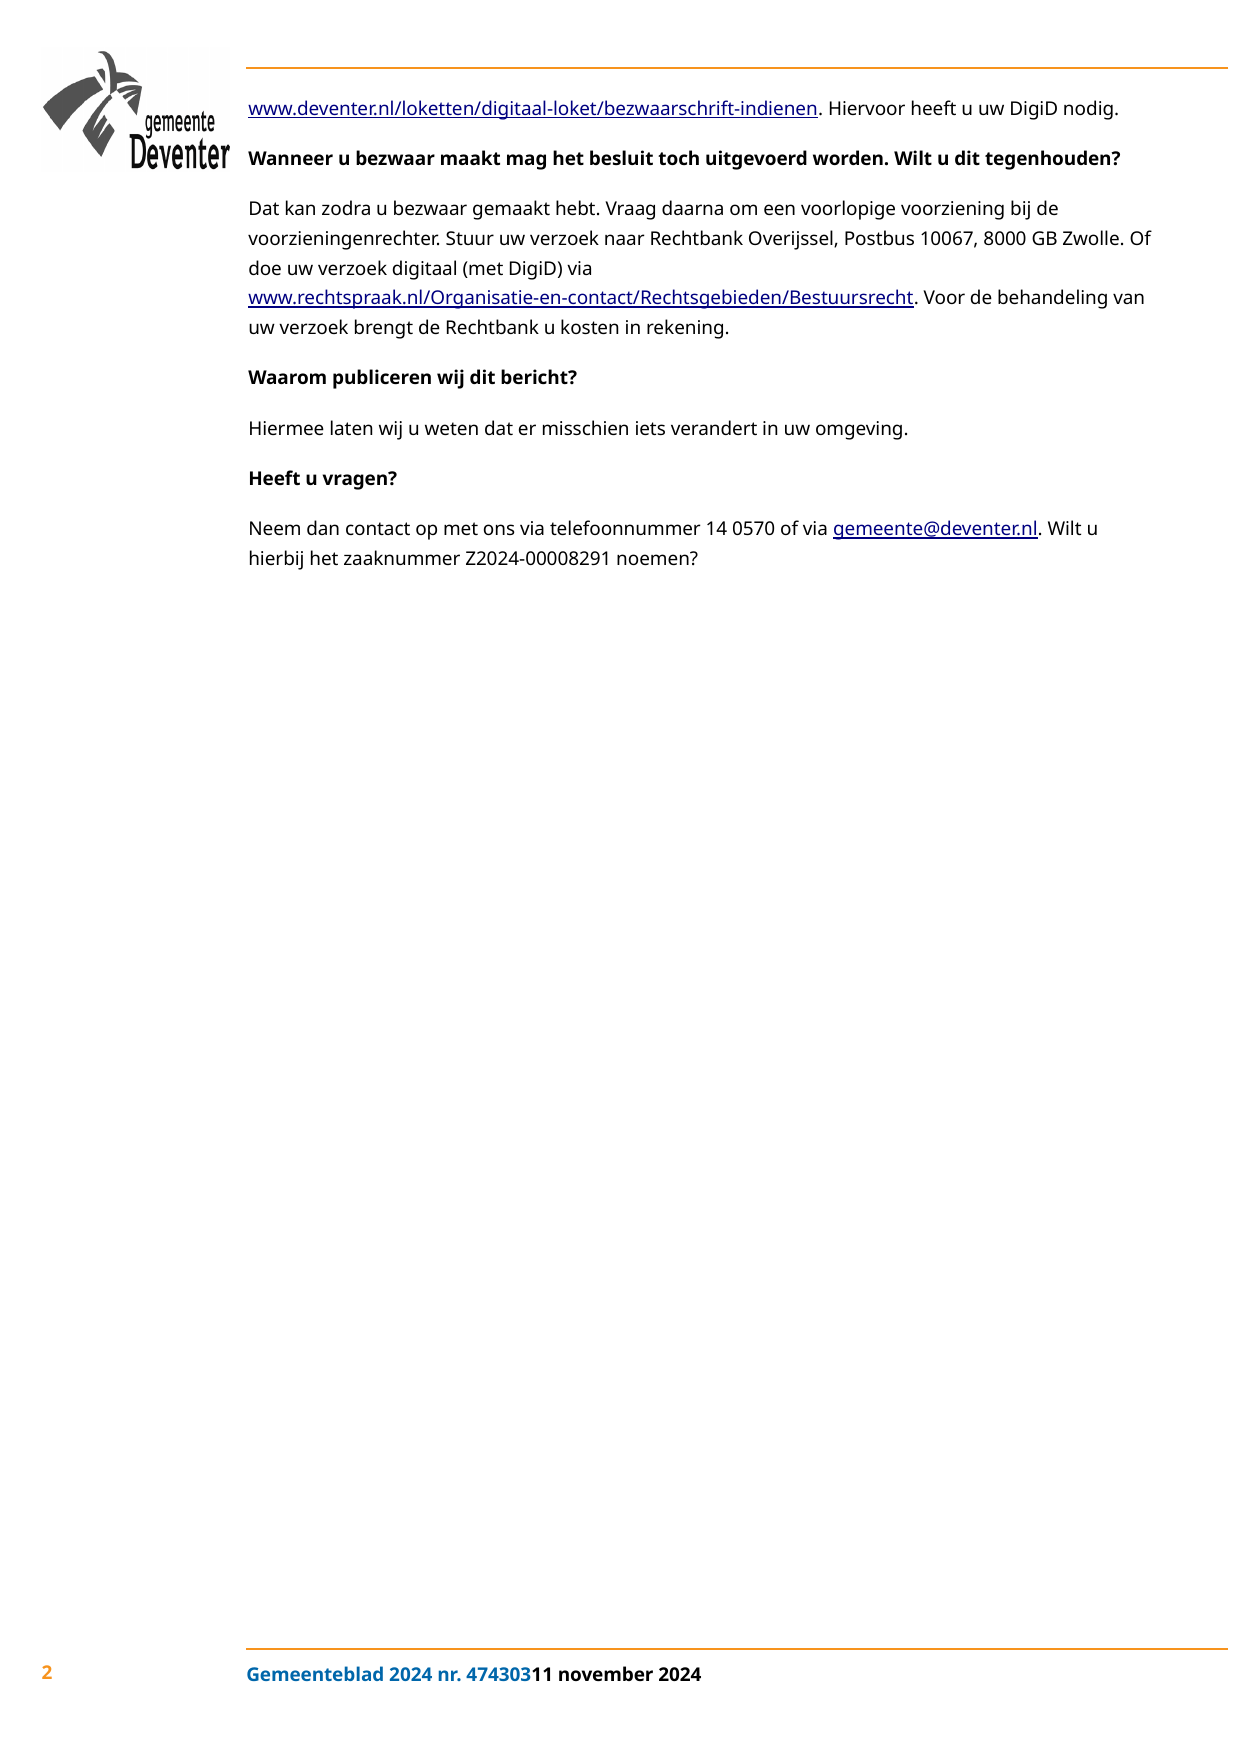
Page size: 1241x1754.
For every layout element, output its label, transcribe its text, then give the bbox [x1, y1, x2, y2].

picture [41, 47, 231, 172]
text www.deventer.nl/loketten/digitaal-loket/bezwaarschrift-indienen. Hiervoor heeft u uw DigiD nodig. [248, 95, 1152, 121]
text Hiermee laten wij u weten dat er misschien iets verandert in uw omgeving. [248, 415, 1152, 441]
text Dat kan zodra u bezwaar gemaakt hebt. Vraag daarna om een voorlopige voorziening bij de voorzieningenrechter. Stuur uw verzoek naar Rechtbank Overijssel, Postbus 10067, 8000 GB Zwolle. Of doe uw verzoek digitaal (met DigiD) via www.rechtspraak.nl/Organisatie-en-contact/Rechtsgebieden/Bestuursrecht. Voor de behandeling van uw verzoek brengt de Rechtbank u kosten in rekening. [248, 196, 1152, 340]
text Waarom publiceren wij dit bericht? [248, 364, 1152, 390]
text Heeft u vragen? [248, 465, 1152, 491]
text Wanneer u bezwaar maakt mag het besluit toch uitgevoerd worden. Wilt u dit tegenhouden? [248, 145, 1152, 171]
text Neem dan contact op met ons via telefoonnummer 14 0570 of via gemeente@deventer.nl. Wilt u hierbij het zaaknummer Z2024-00008291 noemen? [248, 516, 1152, 571]
